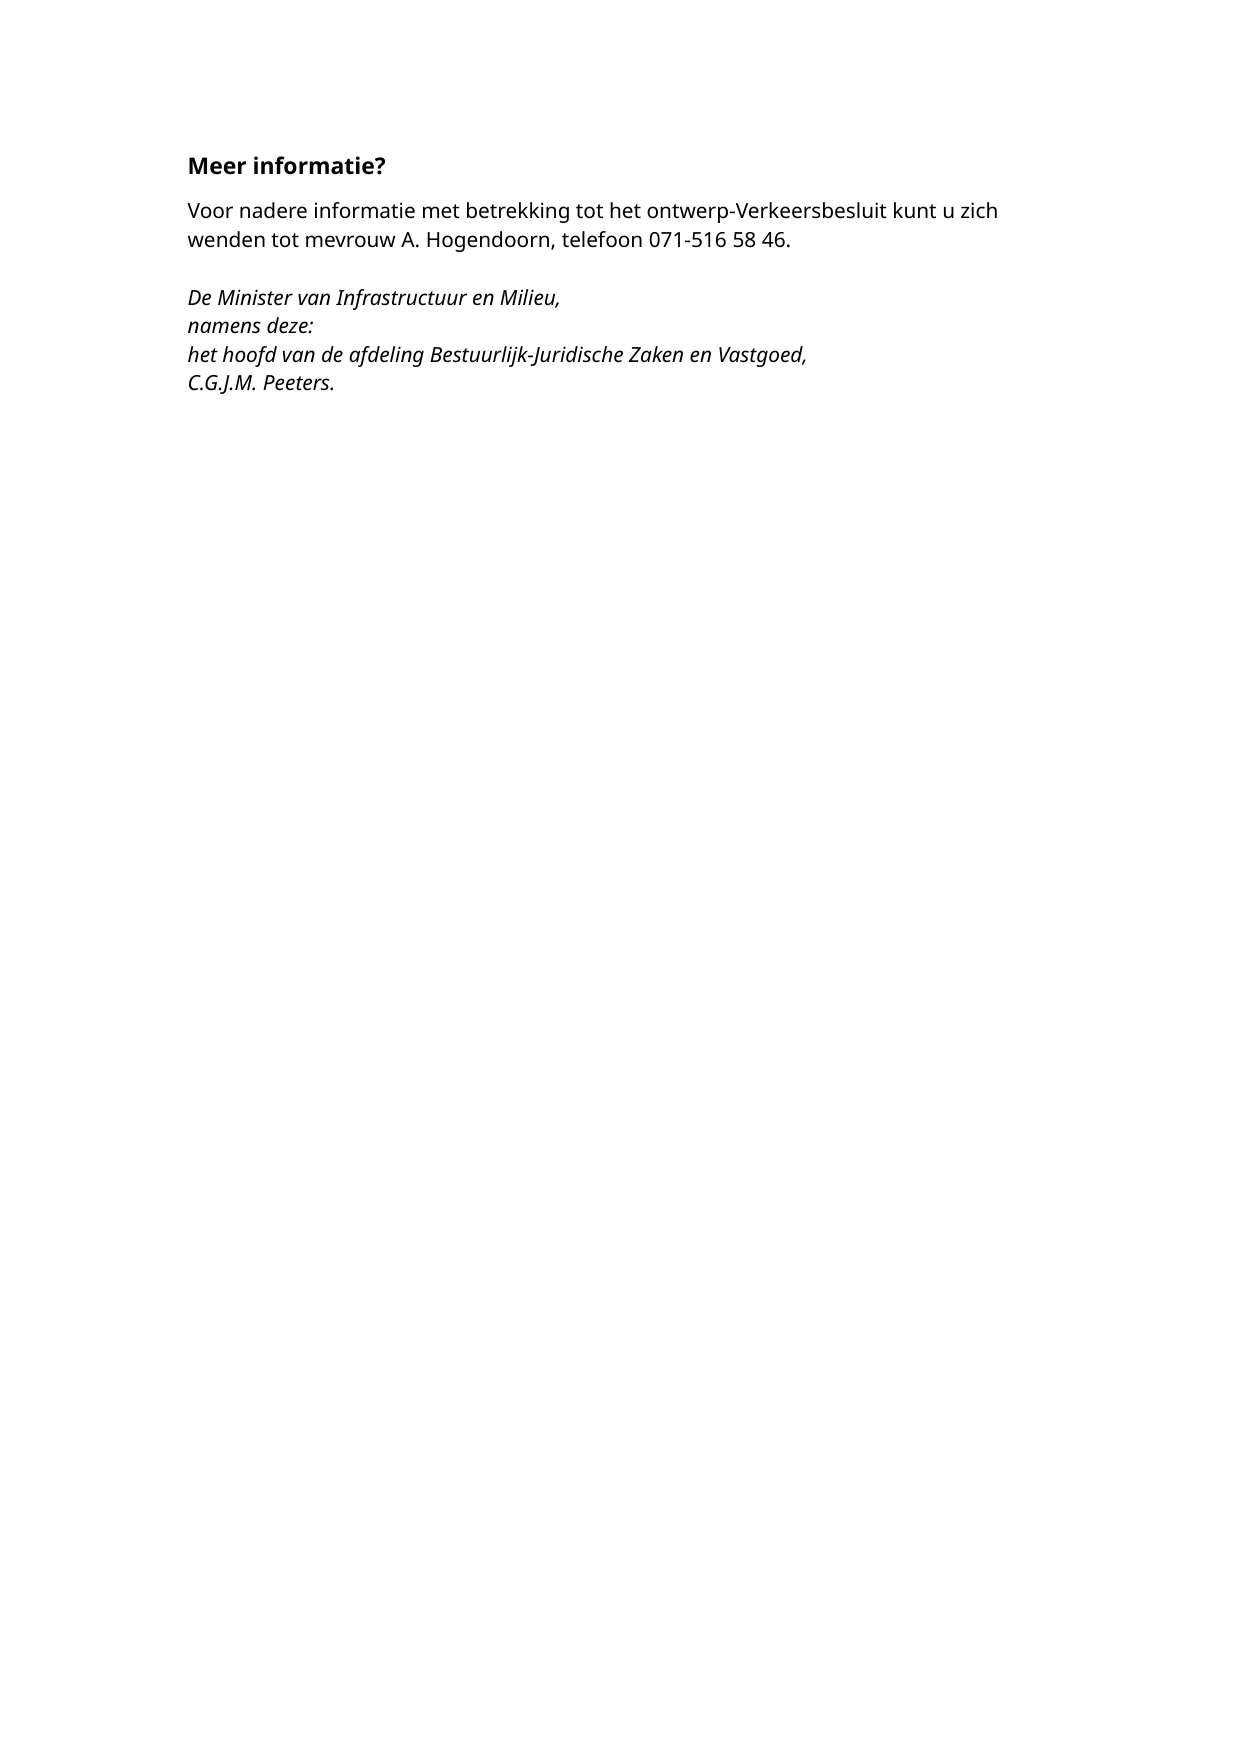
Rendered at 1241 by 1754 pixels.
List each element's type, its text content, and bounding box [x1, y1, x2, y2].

text C.G.J.M. Peeters. [187, 368, 1053, 397]
subtitle Meer informatie? [187, 150, 1053, 181]
text Voor nadere informatie met betrekking tot het ontwerp-Verkeersbesluit kunt u zich wenden tot mevrouw A. Hogendoorn, telefoon 071-516 58 46. [187, 196, 1053, 253]
text namens deze: [187, 312, 1053, 340]
text het hoofd van de afdeling Bestuurlijk-Juridische Zaken en Vastgoed, [187, 340, 1053, 368]
text De Minister van Infrastructuur en Milieu, [187, 283, 1053, 312]
